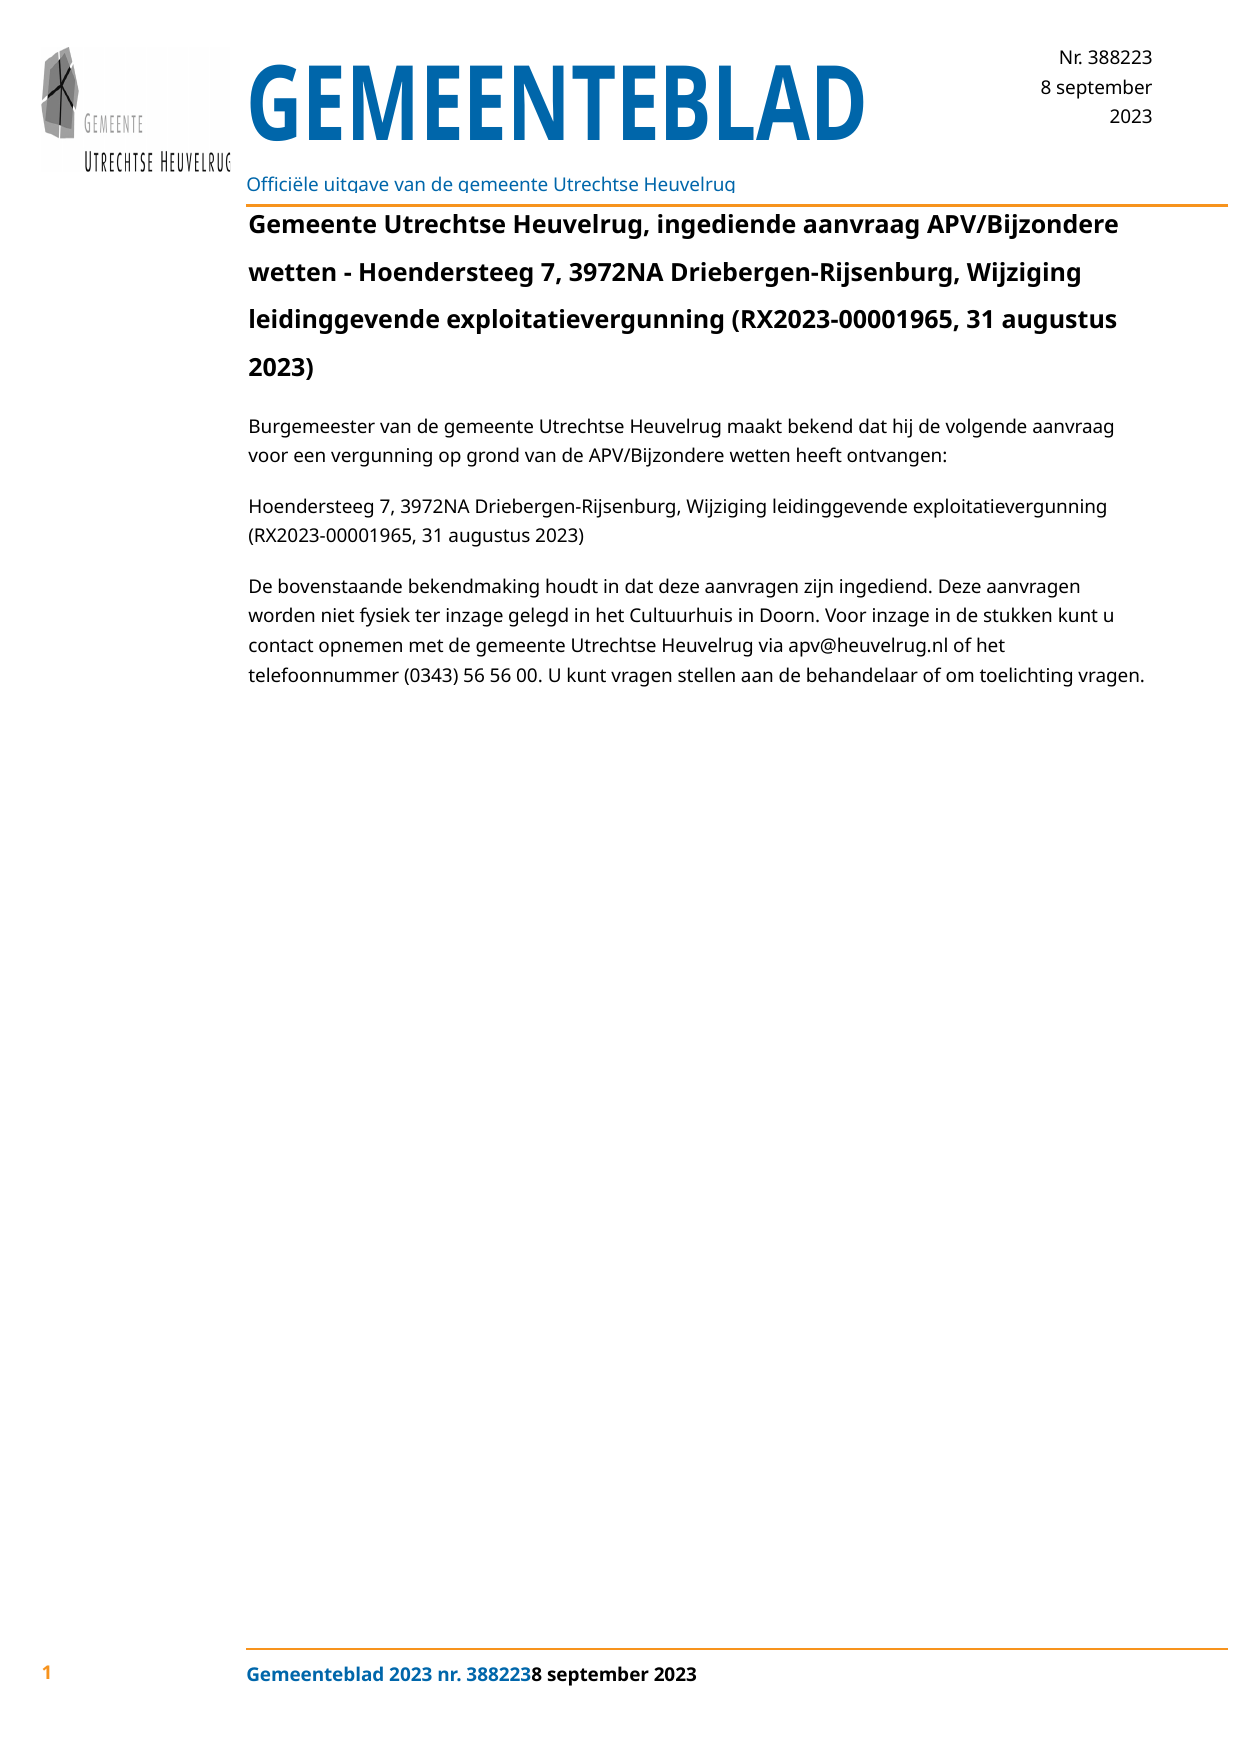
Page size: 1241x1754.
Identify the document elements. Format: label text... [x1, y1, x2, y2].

text Gemeente Utrechtse Heuvelrug, ingediende aanvraag APV/Bijzondere wetten - Hoendersteeg 7, 3972NA Driebergen-Rijsenburg, Wijziging leidinggevende exploitatievergunning (RX2023-00001965, 31 augustus 2023) [248, 207, 1152, 384]
picture [41, 47, 231, 172]
text De bovenstaande bekendmaking houdt in dat deze aanvragen zijn ingediend. Deze aanvragen worden niet fysiek ter inzage gelegd in het Cultuurhuis in Doorn. Voor inzage in de stukken kunt u contact opnemen met de gemeente Utrechtse Heuvelrug via apv@heuvelrug.nl of het telefoonnummer (0343) 56 56 00. U kunt vragen stellen aan de behandelaar of om toelichting vragen. [248, 573, 1152, 688]
text Hoendersteeg 7, 3972NA Driebergen-Rijsenburg, Wijziging leidinggevende exploitatievergunning (RX2023-00001965, 31 augustus 2023) [248, 493, 1152, 548]
text Burgemeester van de gemeente Utrechtse Heuvelrug maakt bekend dat hij de volgende aanvraag voor een vergunning op grond van de APV/Bijzondere wetten heeft ontvangen: [248, 413, 1152, 468]
